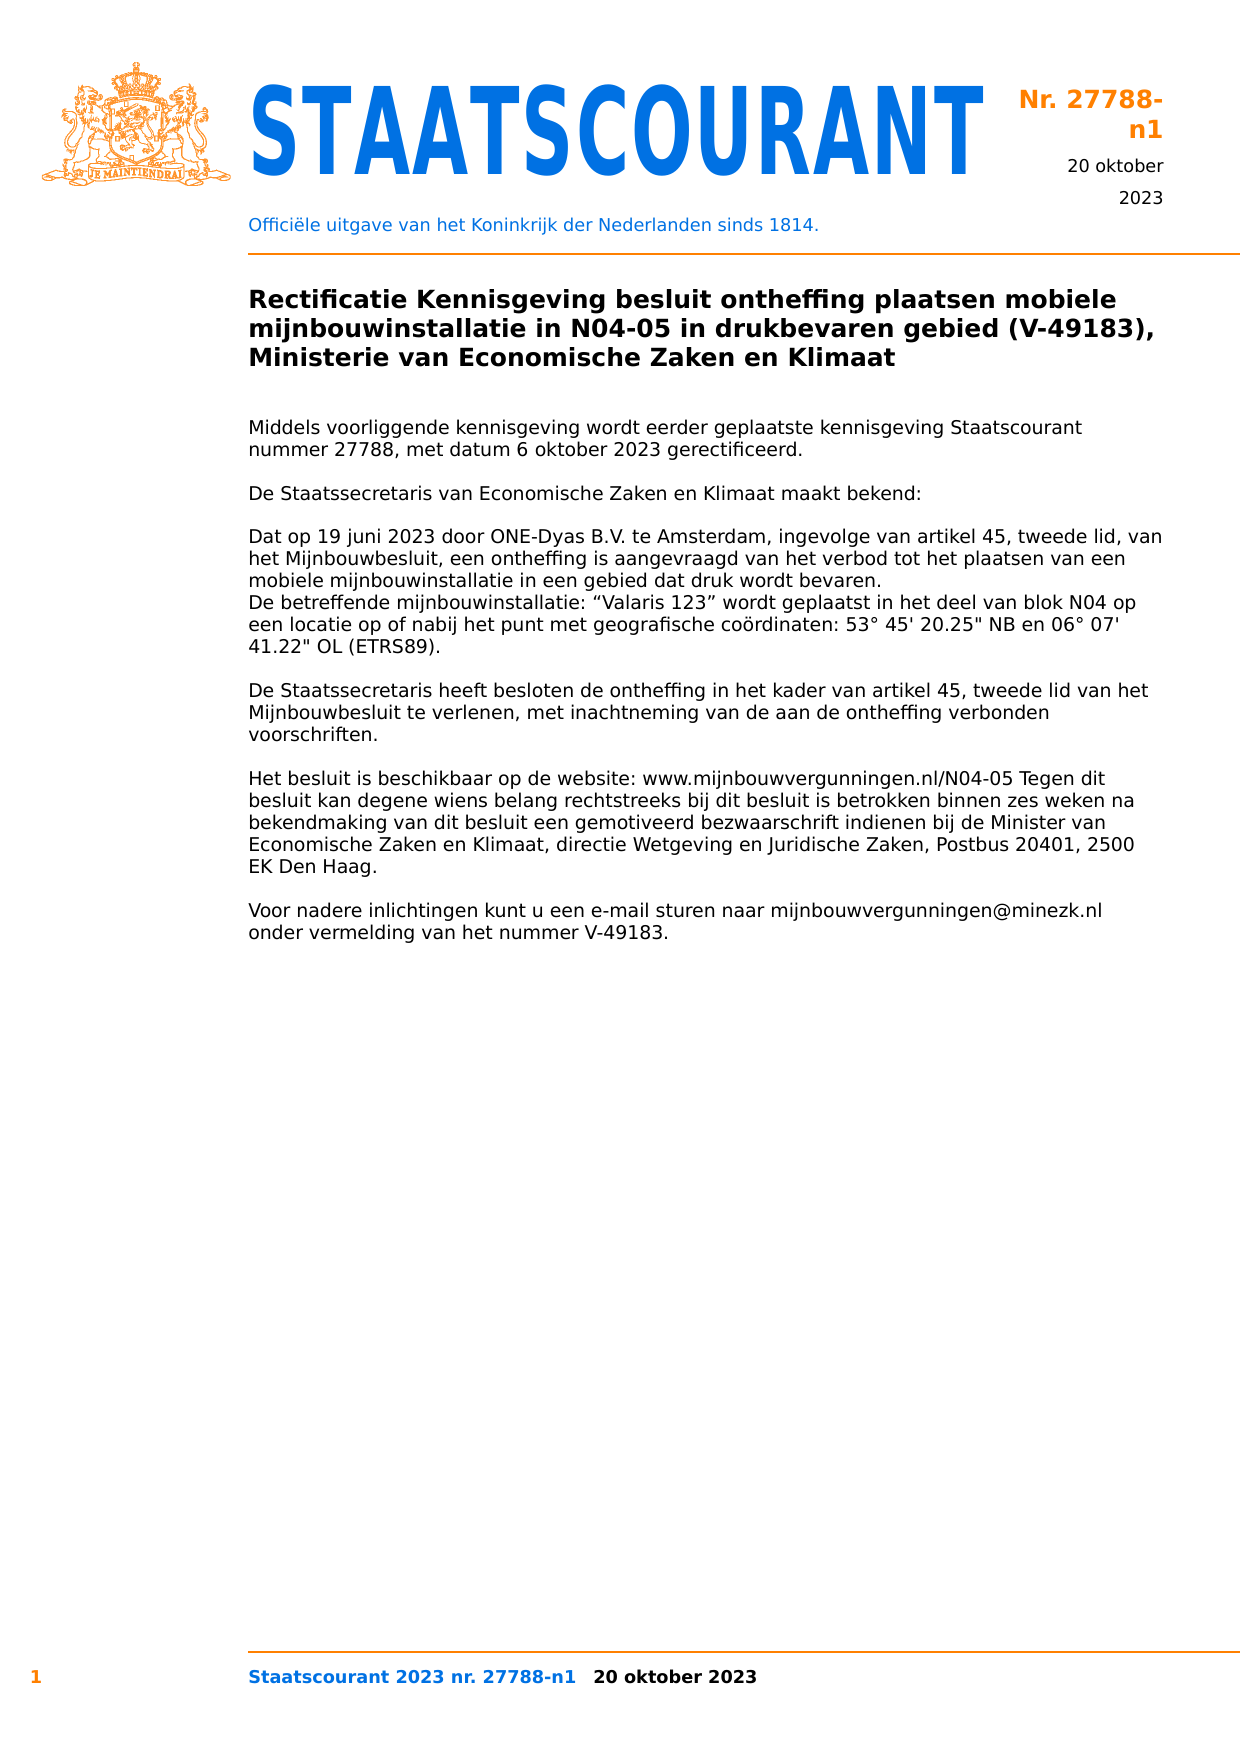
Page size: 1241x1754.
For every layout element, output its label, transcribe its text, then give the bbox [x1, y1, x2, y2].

table_cell 20 oktober [998, 150, 1240, 182]
table_cell 2023 [998, 183, 1240, 215]
text Dat op 19 juni 2023 door ONE-Dyas B.V. te Amsterdam, ingevolge van artikel 45, tweede lid, van het Mijnbouwbesluit, een ontheffing is aangevraagd van het verbod tot het plaatsen van een mobiele mijnbouwinstallatie in een gebied dat druk wordt bevaren. [248, 526, 1163, 592]
table_header STAATSCOURANT [248, 62, 998, 215]
text De Staatssecretaris van Economische Zaken en Klimaat maakt bekend: [248, 482, 1163, 504]
table_header [25, 62, 248, 253]
subtitle Rectificatie Kennisgeving besluit ontheffing plaatsen mobiele mijnbouwinstallatie in N04-05 in drukbevaren gebied (V-49183), Ministerie van Economische Zaken en Klimaat [248, 285, 1163, 373]
text De betreffende mijnbouwinstallatie: “Valaris 123” wordt geplaatst in het deel van blok N04 op een locatie op of nabij het punt met geografische coördinaten: 53° 45' 20.25" NB en 06° 07' 41.22" OL (ETRS89). [248, 592, 1163, 658]
table_cell Officiële uitgave van het Koninkrijk der Nederlanden sinds 1814. [248, 215, 1240, 253]
text De Staatssecretaris heeft besloten de ontheffing in het kader van artikel 45, tweede lid van het Mijnbouwbesluit te verlenen, met inachtneming van de aan de ontheffing verbonden voorschriften. [248, 680, 1163, 746]
picture [41, 62, 231, 186]
text Middels voorliggende kennisgeving wordt eerder geplaatste kennisgeving Staatscourant nummer 27788, met datum 6 oktober 2023 gerectificeerd. [248, 417, 1163, 461]
text Voor nadere inlichtingen kunt u een e-mail sturen naar mijnbouwvergunningen@minezk.nl onder vermelding van het nummer V-49183. [248, 899, 1163, 943]
text Het besluit is beschikbaar op de website: www.mijnbouwvergunningen.nl/N04-05 Tegen dit besluit kan degene wiens belang rechtstreeks bij dit besluit is betrokken binnen zes weken na bekendmaking van dit besluit een gemotiveerd bezwaarschrift indienen bij de Minister van Economische Zaken en Klimaat, directie Wetgeving en Juridische Zaken, Postbus 20401, 2500 EK Den Haag. [248, 768, 1163, 878]
table_header Nr. 27788-n1 [998, 62, 1240, 150]
